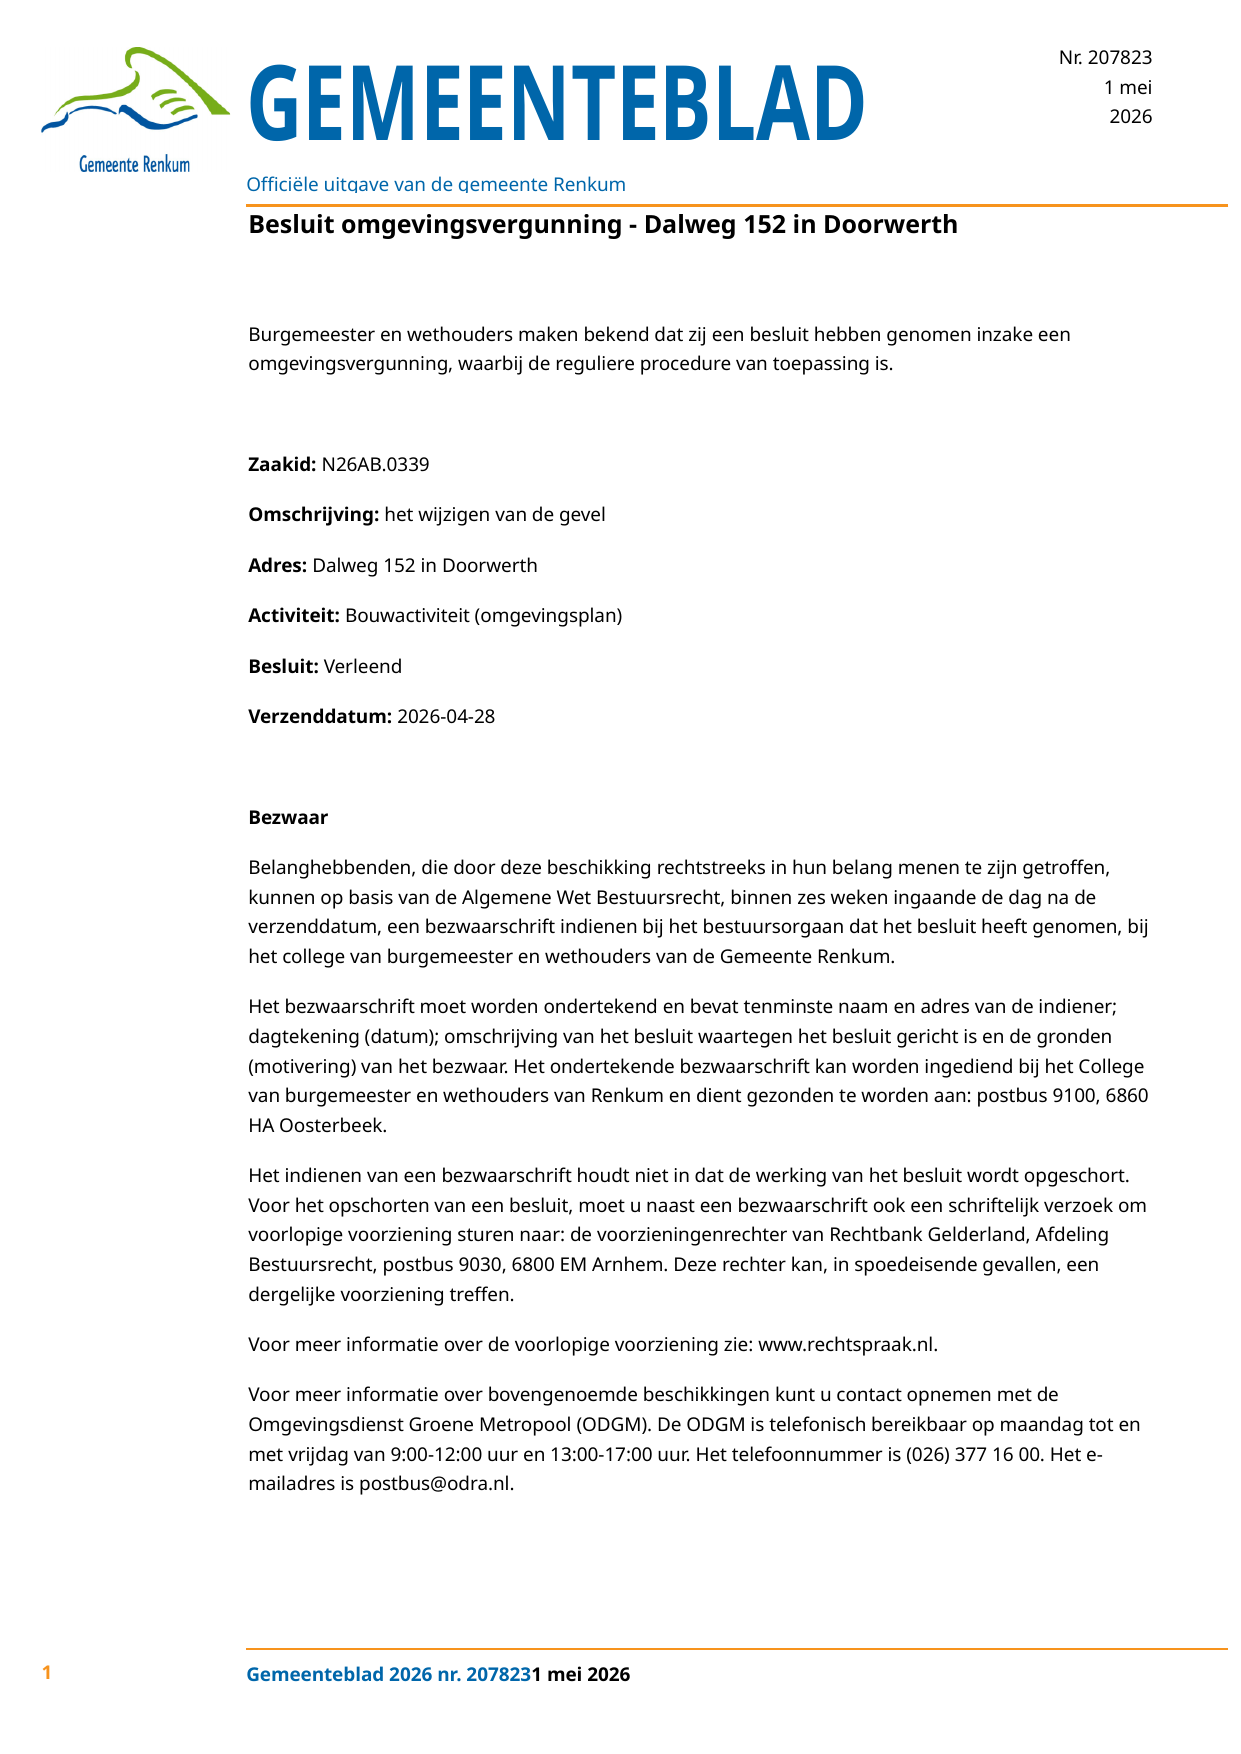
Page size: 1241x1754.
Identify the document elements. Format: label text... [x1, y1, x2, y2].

text Activiteit: Bouwactiviteit (omgevingsplan) [248, 602, 1152, 628]
text Burgemeester en wethouders maken bekend dat zij een besluit hebben genomen inzake een omgevingsvergunning, waarbij de reguliere procedure van toepassing is. [248, 321, 1152, 376]
text Voor meer informatie over de voorlopige voorziening zie: www.rechtspraak.nl. [248, 1331, 1152, 1357]
text Het indienen van een bezwaarschrift houdt niet in dat de werking van het besluit wordt opgeschort. Voor het opschorten van een besluit, moet u naast een bezwaarschrift ook een schriftelijk verzoek om voorlopige voorziening sturen naar: de voorzieningenrechter van Rechtbank Gelderland, Afdeling Bestuursrecht, postbus 9030, 6800 EM Arnhem. Deze rechter kan, in spoedeisende gevallen, een dergelijke voorziening treffen. [248, 1162, 1152, 1306]
text Besluit omgevingsvergunning - Dalweg 152 in Doorwerth [248, 207, 1152, 241]
text Belanghebbenden, die door deze beschikking rechtstreeks in hun belang menen te zijn getroffen, kunnen op basis van de Algemene Wet Bestuursrecht, binnen zes weken ingaande de dag na de verzenddatum, een bezwaarschrift indienen bij het bestuursorgaan dat het besluit heeft genomen, bij het college van burgemeester en wethouders van de Gemeente Renkum. [248, 854, 1152, 969]
text Het bezwaarschrift moet worden ondertekend en bevat tenminste naam en adres van de indiener; dagtekening (datum); omschrijving van het besluit waartegen het besluit gericht is en de gronden (motivering) van het bezwaar. Het ondertekende bezwaarschrift kan worden ingediend bij het College van burgemeester en wethouders van Renkum en dient gezonden te worden aan: postbus 9100, 6860 HA Oosterbeek. [248, 994, 1152, 1138]
text Omschrijving: het wijzigen van de gevel [248, 502, 1152, 527]
text Zaakid: N26AB.0339 [248, 451, 1152, 477]
text Adres: Dalweg 152 in Doorwerth [248, 552, 1152, 578]
text Besluit: Verleend [248, 653, 1152, 678]
text Bezwaar [248, 804, 1152, 830]
text Verzenddatum: 2026-04-28 [248, 703, 1152, 729]
text Voor meer informatie over bovengenoemde beschikkingen kunt u contact opnemen met de Omgevingsdienst Groene Metropool (ODGM). De ODGM is telefonisch bereikbaar op maandag tot en met vrijdag van 9:00-12:00 uur en 13:00-17:00 uur. Het telefoonnummer is (026) 377 16 00. Het e-mailadres is postbus@odra.nl. [248, 1382, 1152, 1496]
picture [41, 47, 231, 172]
